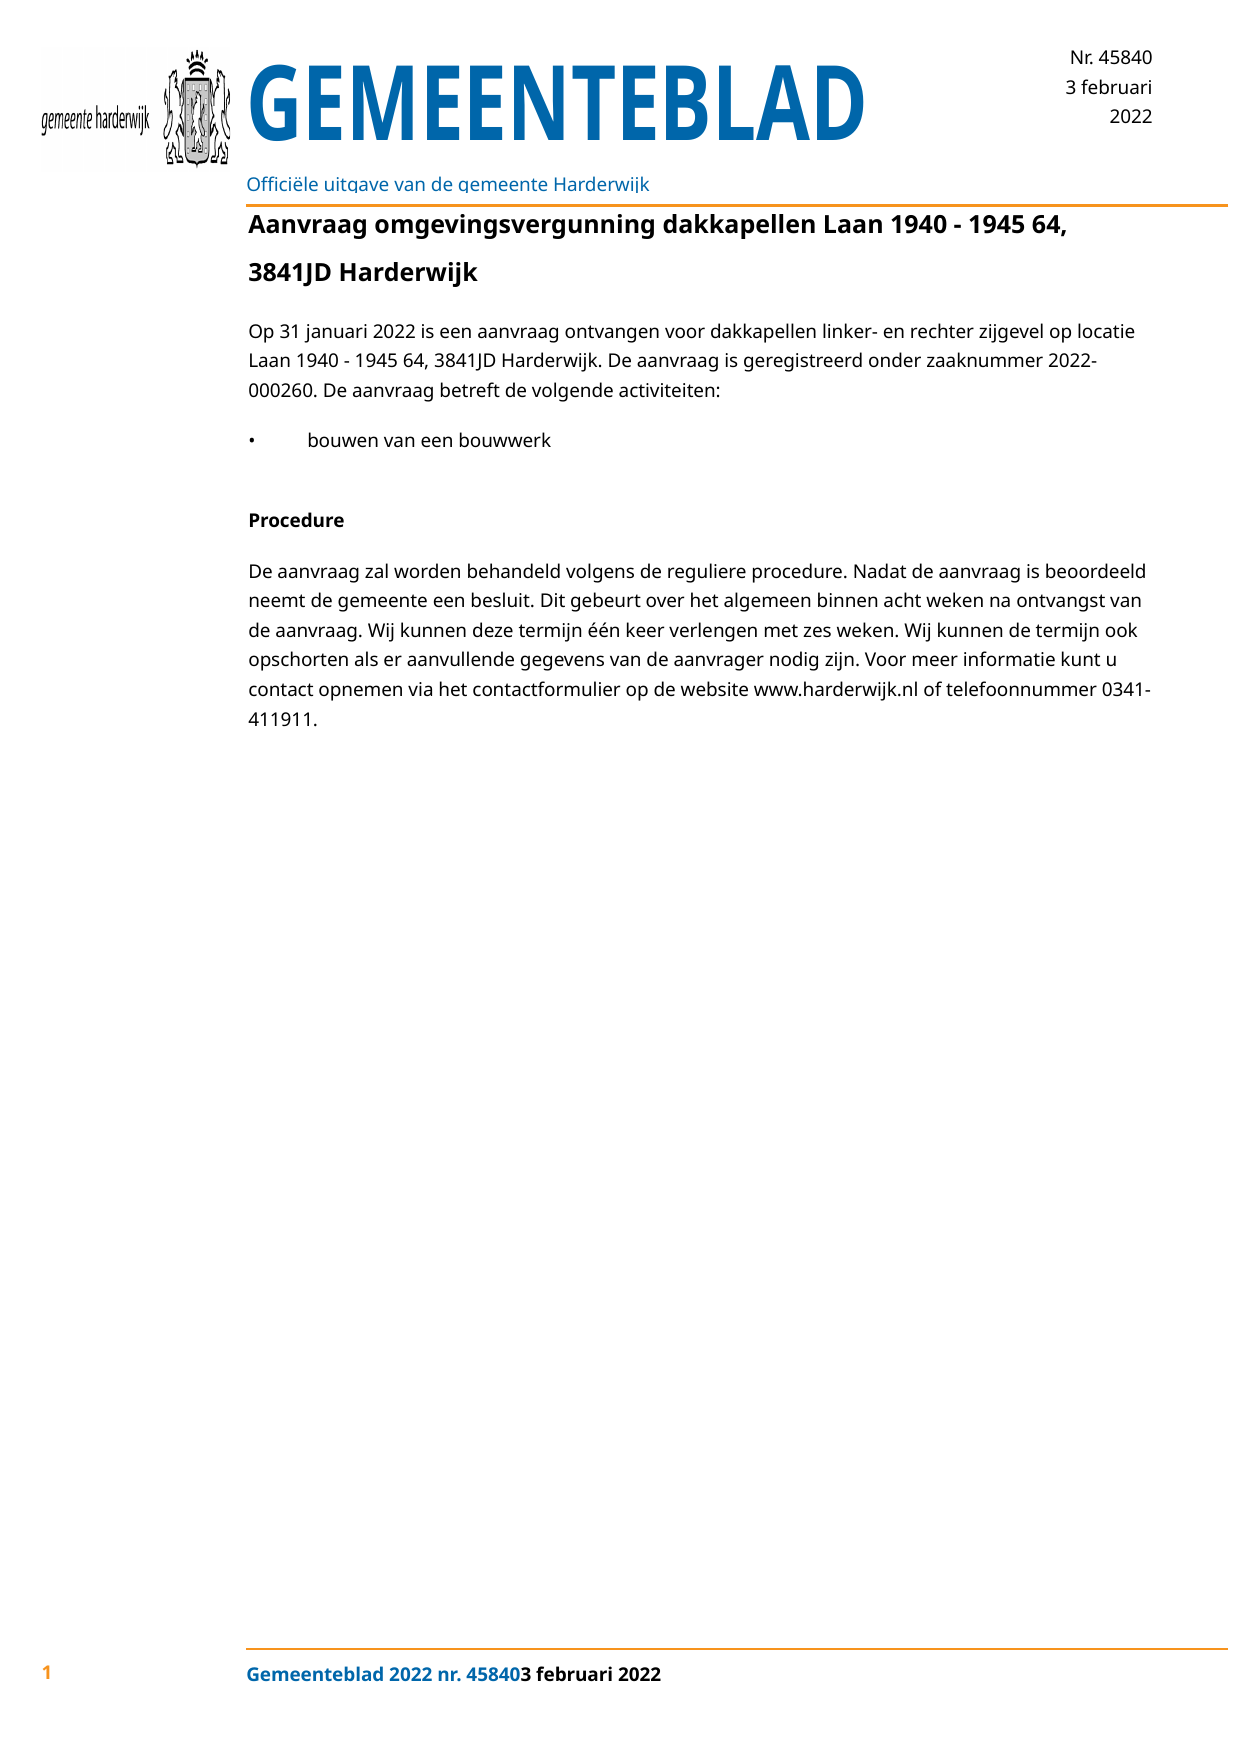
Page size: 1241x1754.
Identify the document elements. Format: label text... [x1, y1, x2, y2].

text Op 31 januari 2022 is een aanvraag ontvangen voor dakkapellen linker- en rechter zijgevel op locatie Laan 1940 - 1945 64, 3841JD Harderwijk. De aanvraag is geregistreerd onder zaaknummer 2022-000260. De aanvraag betreft de volgende activiteiten: [248, 318, 1152, 403]
text Procedure [248, 507, 1152, 533]
list bouwen van een bouwwerk [248, 427, 1152, 453]
text Aanvraag omgevingsvergunning dakkapellen Laan 1940 - 1945 64, 3841JD Harderwijk [248, 207, 1152, 288]
text De aanvraag zal worden behandeld volgens de reguliere procedure. Nadat de aanvraag is beoordeeld neemt de gemeente een besluit. Dit gebeurt over het algemeen binnen acht weken na ontvangst van de aanvraag. Wij kunnen deze termijn één keer verlengen met zes weken. Wij kunnen de termijn ook opschorten als er aanvullende gegevens van de aanvrager nodig zijn. Voor meer informatie kunt u contact opnemen via het contactformulier op de website www.harderwijk.nl of telefoonnummer 0341-411911. [248, 558, 1152, 732]
picture [41, 47, 231, 172]
